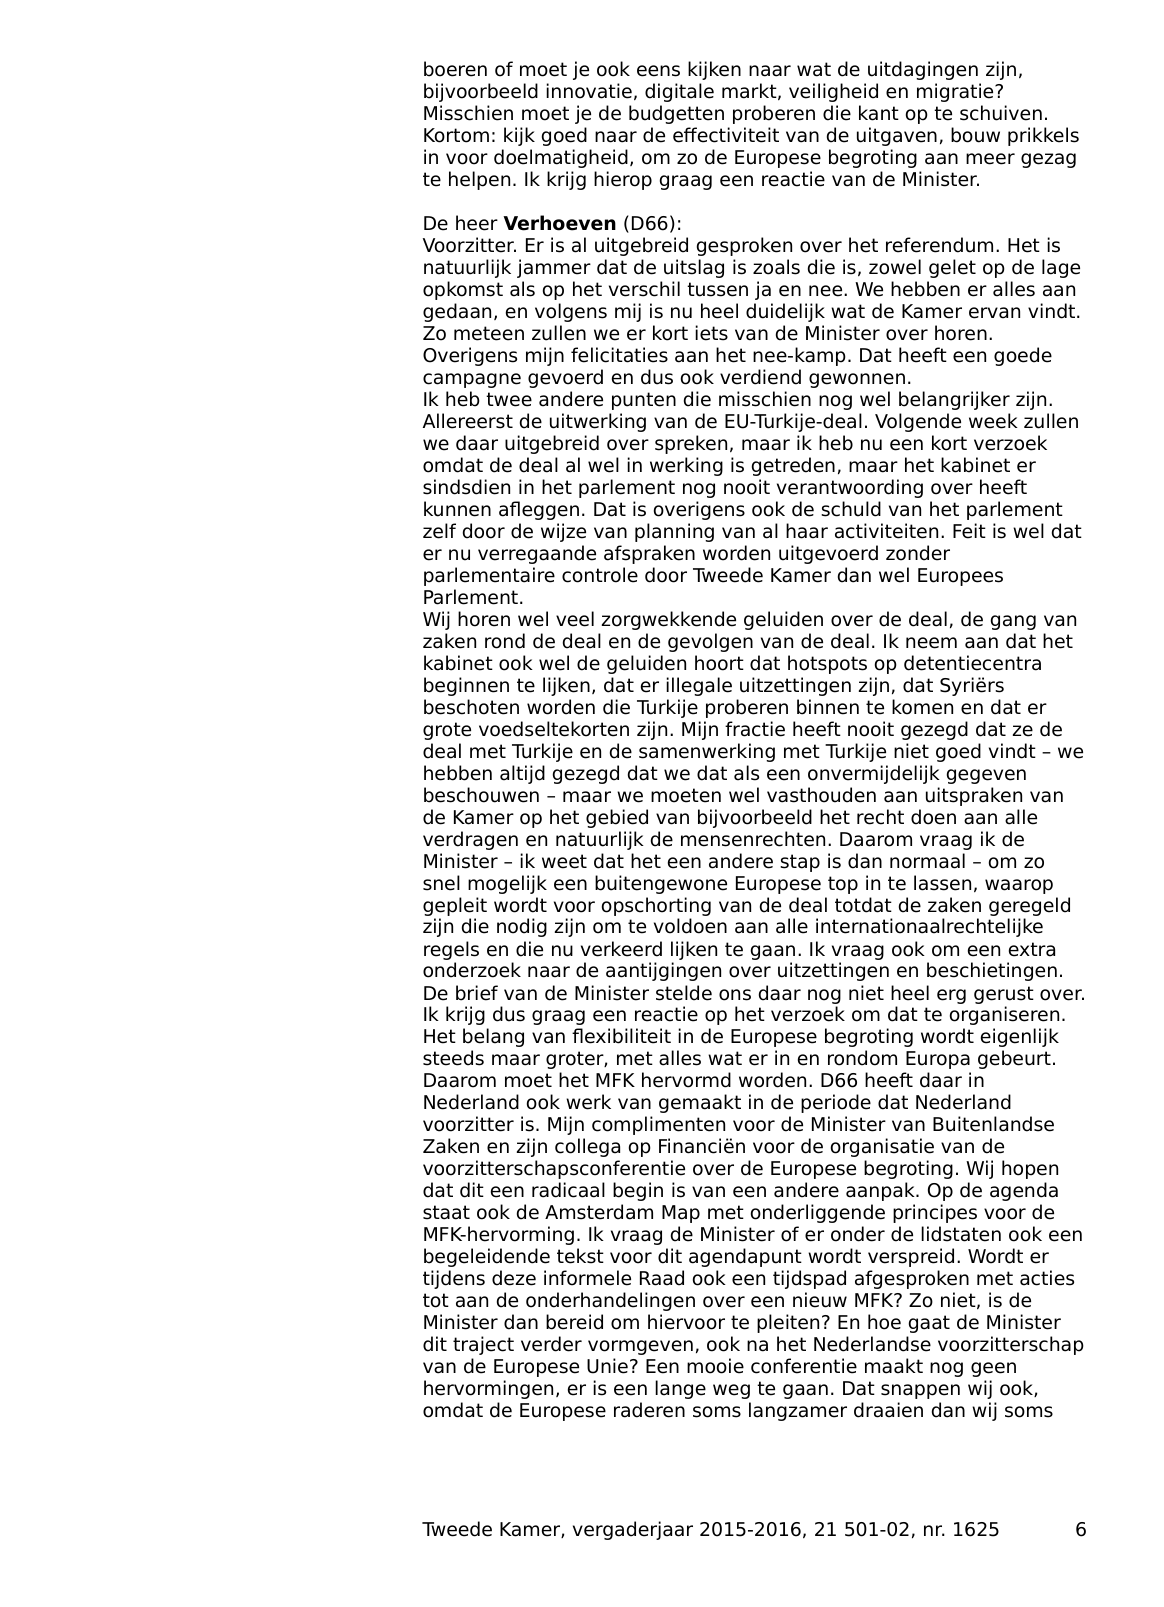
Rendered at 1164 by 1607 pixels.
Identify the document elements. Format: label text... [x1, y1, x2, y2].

text boeren of moet je ook eens kijken naar wat de uitdagingen zijn, bijvoorbeeld innovatie, digitale markt, veiligheid en migratie? Misschien moet je de budgetten proberen die kant op te schuiven. Kortom: kijk goed naar de effectiviteit van de uitgaven, bouw prikkels in voor doelmatigheid, om zo de Europese begroting aan meer gezag te helpen. Ik krijg hierop graag een reactie van de Minister. [422, 59, 1087, 191]
text Het belang van flexibiliteit in de Europese begroting wordt eigenlijk steeds maar groter, met alles wat er in en rondom Europa gebeurt. Daarom moet het MFK hervormd worden. D66 heeft daar in Nederland ook werk van gemaakt in de periode dat Nederland voorzitter is. Mijn complimenten voor de Minister van Buitenlandse Zaken en zijn collega op Financiën voor de organisatie van de voorzitterschapsconferentie over de Europese begroting. Wij hopen dat dit een radicaal begin is van een andere aanpak. Op de agenda staat ook de Amsterdam Map met onderliggende principes voor de MFK-hervorming. Ik vraag de Minister of er onder de lidstaten ook een begeleidende tekst voor dit agendapunt wordt verspreid. Wordt er tijdens deze informele Raad ook een tijdspad afgesproken met acties tot aan de onderhandelingen over een nieuw MFK? Zo niet, is de Minister dan bereid om hiervoor te pleiten? En hoe gaat de Minister dit traject verder vormgeven, ook na het Nederlandse voorzitterschap van de Europese Unie? Een mooie conferentie maakt nog geen hervormingen, er is een lange weg te gaan. Dat snappen wij ook, omdat de Europese raderen soms langzamer draaien dan wij soms [422, 1026, 1087, 1422]
text De heer Verhoeven (D66): [422, 213, 1087, 235]
text Ik heb twee andere punten die misschien nog wel belangrijker zijn. Allereerst de uitwerking van de EU-Turkije-deal. Volgende week zullen we daar uitgebreid over spreken, maar ik heb nu een kort verzoek omdat de deal al wel in werking is getreden, maar het kabinet er sindsdien in het parlement nog nooit verantwoording over heeft kunnen afleggen. Dat is overigens ook de schuld van het parlement zelf door de wijze van planning van al haar activiteiten. Feit is wel dat er nu verregaande afspraken worden uitgevoerd zonder parlementaire controle door Tweede Kamer dan wel Europees Parlement. [422, 389, 1087, 609]
text Voorzitter. Er is al uitgebreid gesproken over het referendum. Het is natuurlijk jammer dat de uitslag is zoals die is, zowel gelet op de lage opkomst als op het verschil tussen ja en nee. We hebben er alles aan gedaan, en volgens mij is nu heel duidelijk wat de Kamer ervan vindt. Zo meteen zullen we er kort iets van de Minister over horen. Overigens mijn felicitaties aan het nee-kamp. Dat heeft een goede campagne gevoerd en dus ook verdiend gewonnen. [422, 235, 1087, 389]
text Wij horen wel veel zorgwekkende geluiden over de deal, de gang van zaken rond de deal en de gevolgen van de deal. Ik neem aan dat het kabinet ook wel de geluiden hoort dat hotspots op detentiecentra beginnen te lijken, dat er illegale uitzettingen zijn, dat Syriërs beschoten worden die Turkije proberen binnen te komen en dat er grote voedseltekorten zijn. Mijn fractie heeft nooit gezegd dat ze de deal met Turkije en de samenwerking met Turkije niet goed vindt – we hebben altijd gezegd dat we dat als een onvermijdelijk gegeven beschouwen – maar we moeten wel vasthouden aan uitspraken van de Kamer op het gebied van bijvoorbeeld het recht doen aan alle verdragen en natuurlijk de mensenrechten. Daarom vraag ik de Minister – ik weet dat het een andere stap is dan normaal – om zo snel mogelijk een buitengewone Europese top in te lassen, waarop gepleit wordt voor opschorting van de deal totdat de zaken geregeld zijn die nodig zijn om te voldoen aan alle internationaalrechtelijke regels en die nu verkeerd lijken te gaan. Ik vraag ook om een extra onderzoek naar de aantijgingen over uitzettingen en beschietingen. De brief van de Minister stelde ons daar nog niet heel erg gerust over. Ik krijg dus graag een reactie op het verzoek om dat te organiseren. [422, 609, 1087, 1026]
